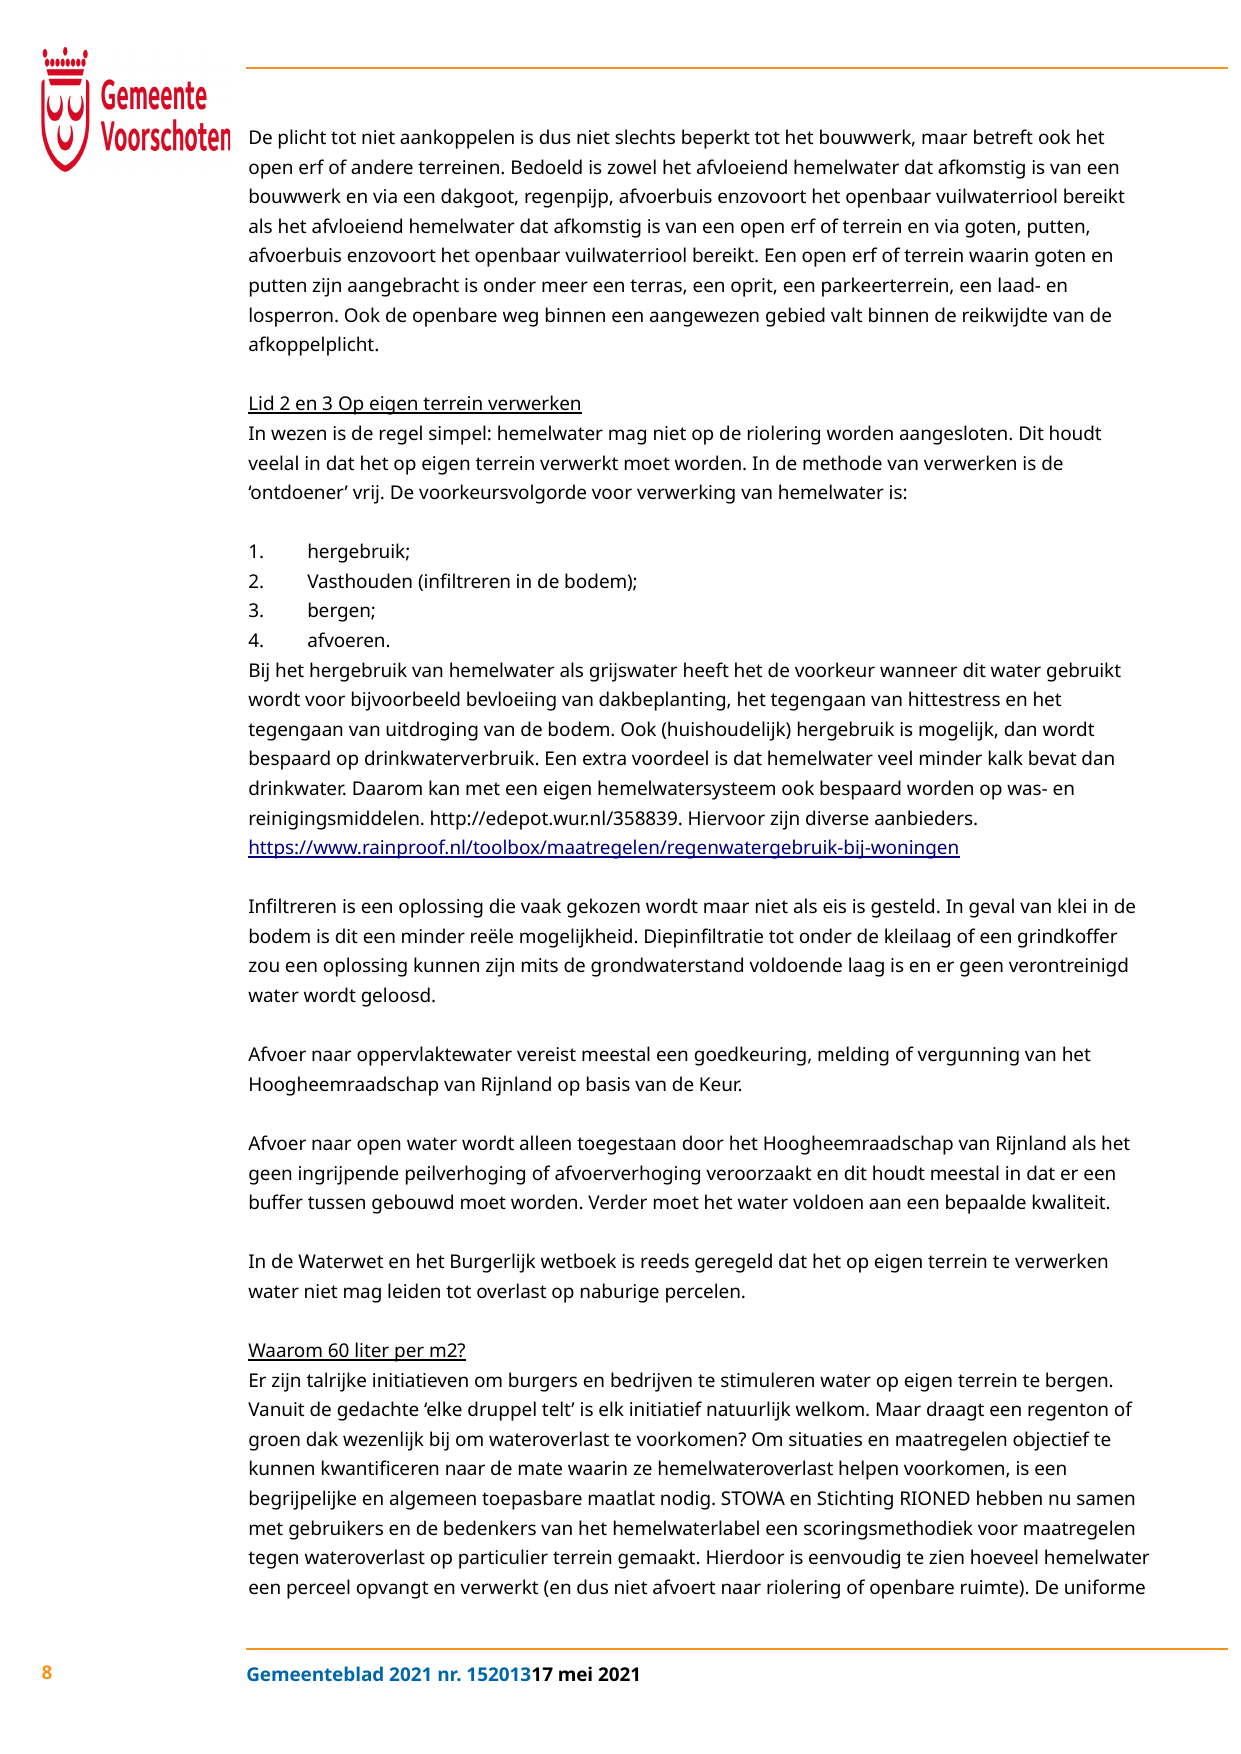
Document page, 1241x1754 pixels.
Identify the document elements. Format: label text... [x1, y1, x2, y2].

text De plicht tot niet aankoppelen is dus niet slechts beperkt tot het bouwwerk, maar betreft ook het open erf of andere terreinen. Bedoeld is zowel het afvloeiend hemelwater dat afkomstig is van een bouwwerk en via een dakgoot, regenpijp, afvoerbuis enzovoort het openbaar vuilwaterriool bereikt als het afvloeiend hemelwater dat afkomstig is van een open erf of terrein en via goten, putten, afvoerbuis enzovoort het openbaar vuilwaterriool bereikt. Een open erf of terrein waarin goten en putten zijn aangebracht is onder meer een terras, een oprit, een parkeerterrein, een laad- en losperron. Ook de openbare weg binnen een aangewezen gebied valt binnen de reikwijdte van de afkoppelplicht. [248, 124, 1152, 357]
text Er zijn talrijke initiatieven om burgers en bedrijven te stimuleren water op eigen terrein te bergen. Vanuit de gedachte ‘elke druppel telt’ is elk initiatief natuurlijk welkom. Maar draagt een regenton of groen dak wezenlijk bij om wateroverlast te voorkomen? Om situaties en maatregelen objectief te kunnen kwantificeren naar de mate waarin ze hemelwateroverlast helpen voorkomen, is een begrijpelijke en algemeen toepasbare maatlat nodig. STOWA en Stichting RIONED hebben nu samen met gebruikers en de bedenkers van het hemelwaterlabel een scoringsmethodiek voor maatregelen tegen wateroverlast op particulier terrein gemaakt. Hierdoor is eenvoudig te zien hoeveel hemelwater een perceel opvangt en verwerkt (en dus niet afvoert naar riolering of openbare ruimte). De uniforme [248, 1367, 1152, 1600]
list Vasthouden (infiltreren in de bodem); [248, 568, 1152, 594]
text Lid 2 en 3 Op eigen terrein verwerken [248, 391, 1152, 416]
text Waarom 60 liter per m2? [248, 1337, 1152, 1363]
text Afvoer naar open water wordt alleen toegestaan door het Hoogheemraadschap van Rijnland als het geen ingrijpende peilverhoging of afvoerverhoging veroorzaakt en dit houdt meestal in dat er een buffer tussen gebouwd moet worden. Verder moet het water voldoen aan een bepaalde kwaliteit. [248, 1130, 1152, 1215]
text Bij het hergebruik van hemelwater als grijswater heeft het de voorkeur wanneer dit water gebruikt wordt voor bijvoorbeeld bevloeiing van dakbeplanting, het tegengaan van hittestress en het tegengaan van uitdroging van de bodem. Ook (huishoudelijk) hergebruik is mogelijk, dan wordt bespaard op drinkwaterverbruik. Een extra voordeel is dat hemelwater veel minder kalk bevat dan drinkwater. Daarom kan met een eigen hemelwatersysteem ook bespaard worden op was- en reinigingsmiddelen. http://edepot.wur.nl/358839. Hiervoor zijn diverse aanbieders. https://www.rainproof.nl/toolbox/maatregelen/regenwatergebruik-bij-woningen [248, 657, 1152, 860]
text Afvoer naar oppervlaktewater vereist meestal een goedkeuring, melding of vergunning van het Hoogheemraadschap van Rijnland op basis van de Keur. [248, 1041, 1152, 1097]
text In de Waterwet en het Burgerlijk wetboek is reeds geregeld dat het op eigen terrein te verwerken water niet mag leiden tot overlast op naburige percelen. [248, 1248, 1152, 1304]
text In wezen is de regel simpel: hemelwater mag niet op de riolering worden aangesloten. Dit houdt veelal in dat het op eigen terrein verwerkt moet worden. In de methode van verwerken is de ‘ontdoener’ vrij. De voorkeursvolgorde voor verwerking van hemelwater is: [248, 420, 1152, 505]
list afvoeren. [248, 627, 1152, 653]
list bergen; [248, 598, 1152, 623]
list hergebruik; [248, 538, 1152, 564]
text Infiltreren is een oplossing die vaak gekozen wordt maar niet als eis is gesteld. In geval van klei in de bodem is dit een minder reële mogelijkheid. Diepinfiltratie tot onder de kleilaag of een grindkoffer zou een oplossing kunnen zijn mits de grondwaterstand voldoende laag is en er geen verontreinigd water wordt geloosd. [248, 893, 1152, 1008]
picture [41, 47, 231, 172]
